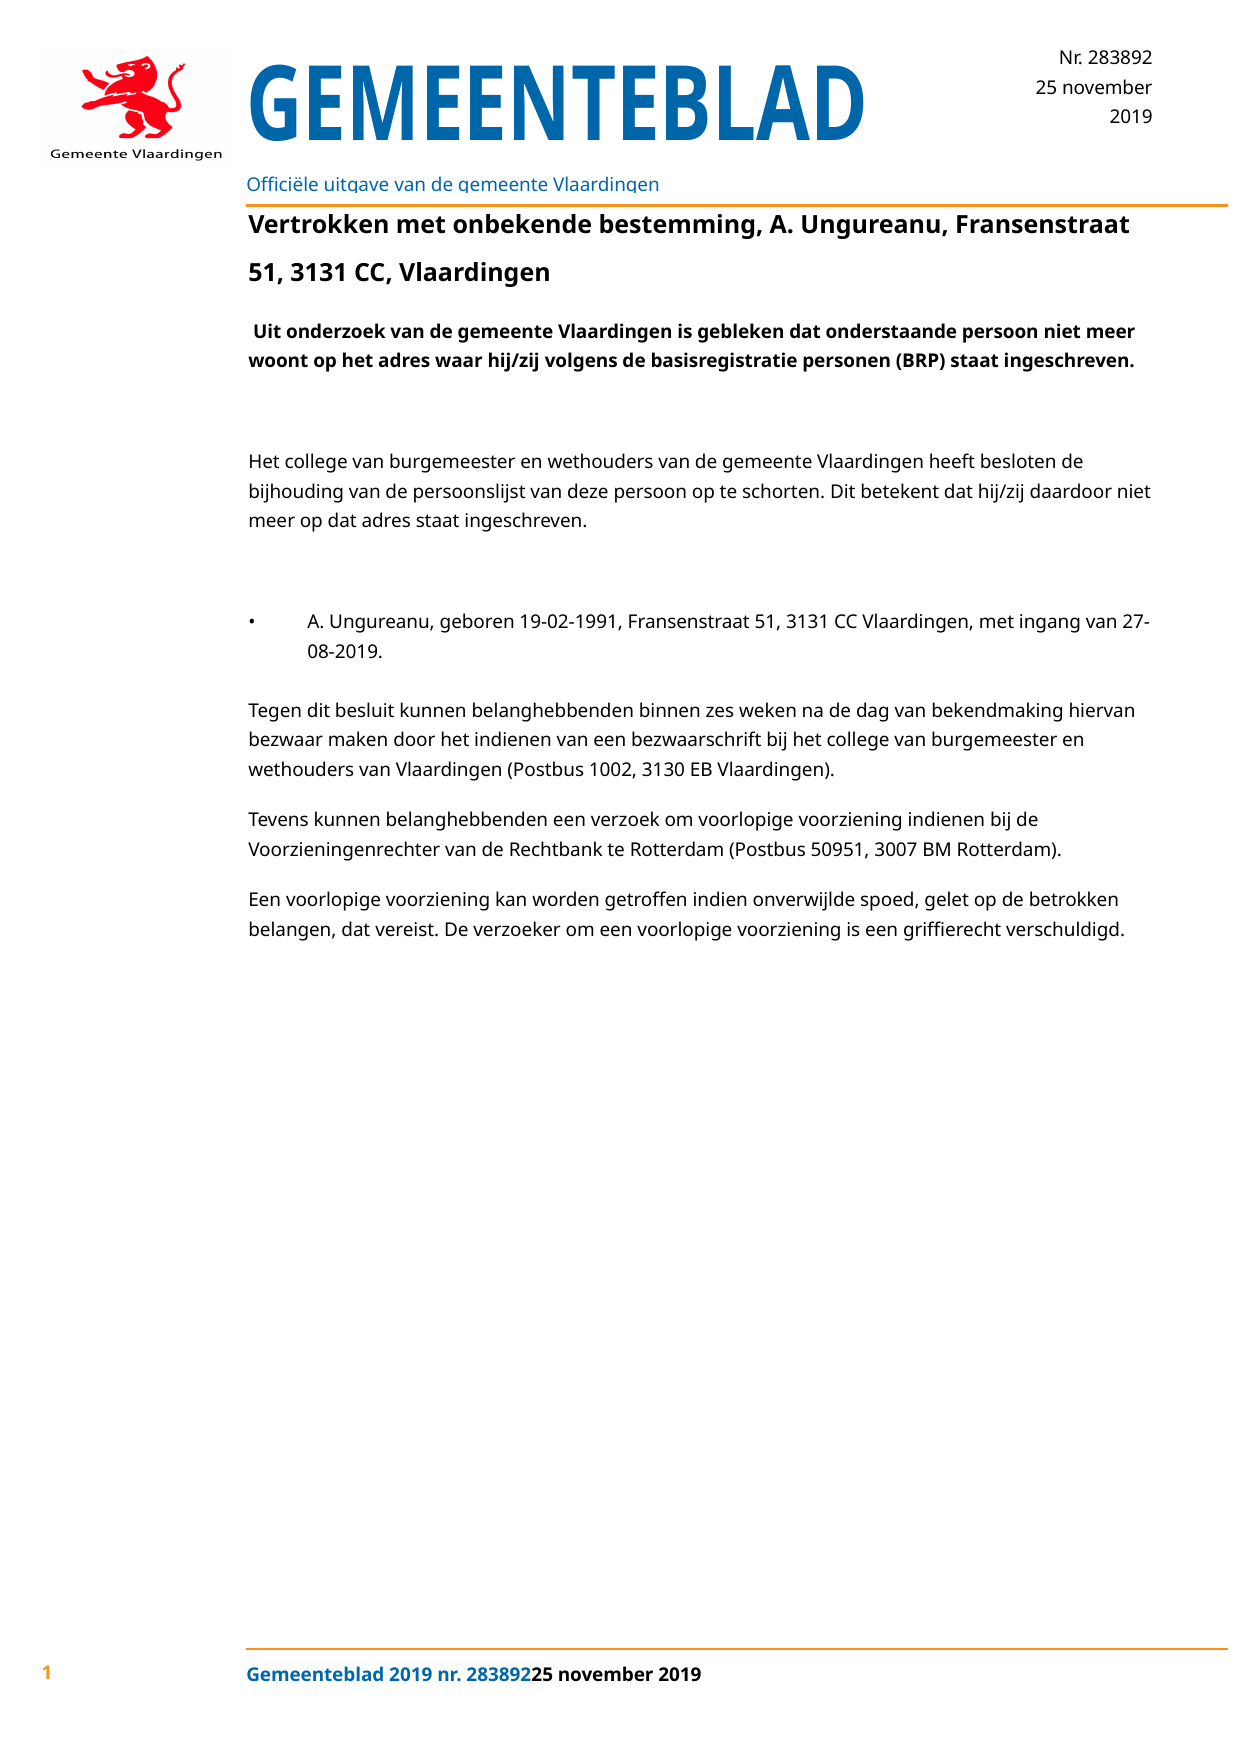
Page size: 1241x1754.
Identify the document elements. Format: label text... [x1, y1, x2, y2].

text Uit onderzoek van de gemeente Vlaardingen is gebleken dat onderstaande persoon niet meer woont op het adres waar hij/zij volgens de basisregistratie personen (BRP) staat ingeschreven. [248, 318, 1152, 373]
list A. Ungureanu, geboren 19-02-1991, Fransenstraat 51, 3131 CC Vlaardingen, met ingang van 27-08-2019. [248, 608, 1152, 664]
text Tegen dit besluit kunnen belanghebbenden binnen zes weken na de dag van bekendmaking hiervan bezwaar maken door het indienen van een bezwaarschrift bij het college van burgemeester en wethouders van Vlaardingen (Postbus 1002, 3130 EB Vlaardingen). [248, 697, 1152, 782]
text Vertrokken met onbekende bestemming, A. Ungureanu, Fransenstraat 51, 3131 CC, Vlaardingen [248, 207, 1152, 288]
text Het college van burgemeester en wethouders van de gemeente Vlaardingen heeft besloten de bijhouding van de persoonslijst van deze persoon op te schorten. Dit betekent dat hij/zij daardoor niet meer op dat adres staat ingeschreven. [248, 448, 1152, 533]
text Een voorlopige voorziening kan worden getroffen indien onverwijlde spoed, gelet op de betrokken belangen, dat vereist. De verzoeker om een voorlopige voorziening is een griffierecht verschuldigd. [248, 887, 1152, 942]
text Tevens kunnen belanghebbenden een verzoek om voorlopige voorziening indienen bij de Voorzieningenrechter van de Rechtbank te Rotterdam (Postbus 50951, 3007 BM Rotterdam). [248, 807, 1152, 862]
picture [41, 47, 231, 172]
